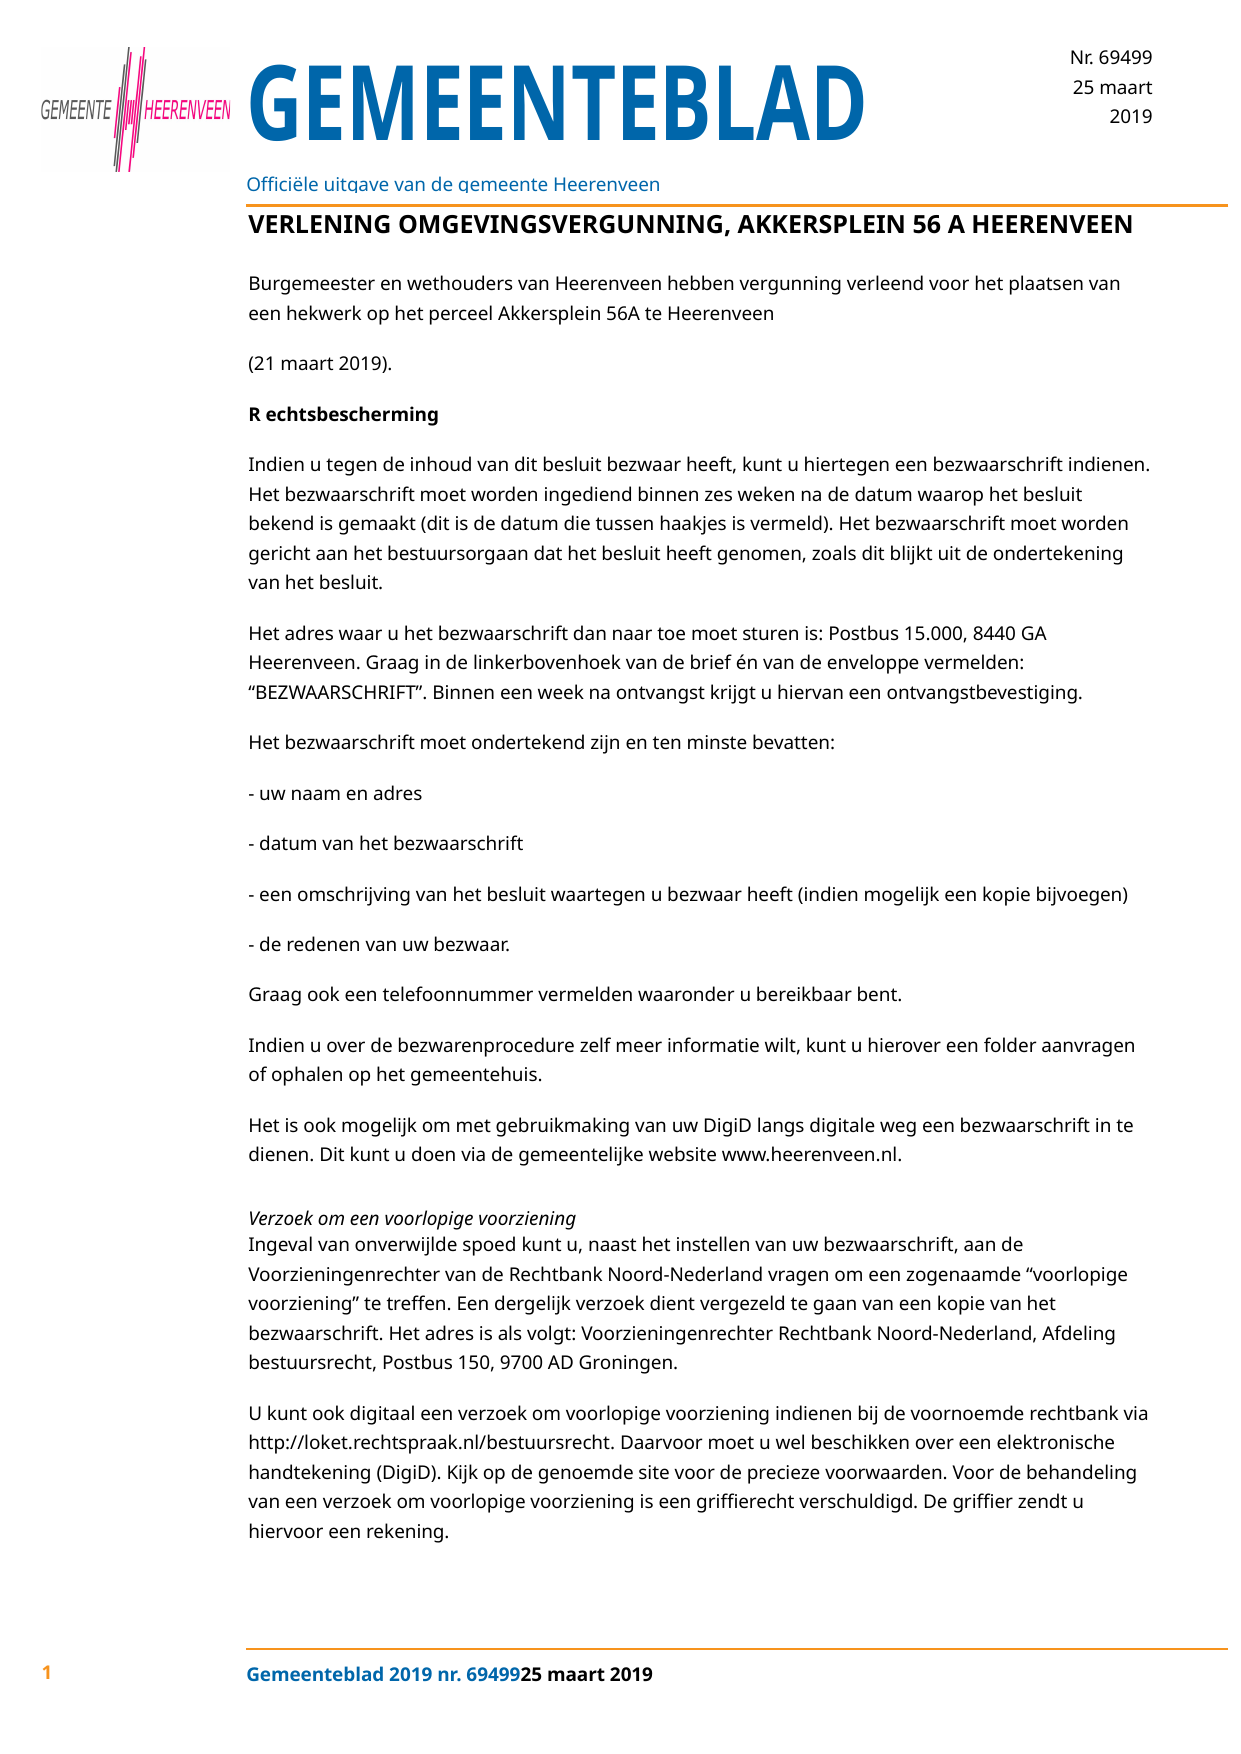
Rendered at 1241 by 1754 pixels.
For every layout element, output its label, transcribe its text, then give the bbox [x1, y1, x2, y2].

text Ingeval van onverwijlde spoed kunt u, naast het instellen van uw bezwaarschrift, aan de Voorzieningenrechter van de Rechtbank Noord-Nederland vragen om een zogenaamde “voorlopige voorziening” te treffen. Een dergelijk verzoek dient vergezeld te gaan van een kopie van het bezwaarschrift. Het adres is als volgt: Voorzieningenrechter Rechtbank Noord-Nederland, Afdeling bestuursrecht, Postbus 150, 9700 AD Groningen. [248, 1231, 1152, 1375]
text R echtsbescherming [248, 401, 1152, 426]
text - datum van het bezwaarschrift [248, 830, 1152, 856]
text Verzoek om een voorlopige voorziening [248, 1206, 1152, 1231]
text Het adres waar u het bezwaarschrift dan naar toe moet sturen is: Postbus 15.000, 8440 GA Heerenveen. Graag in de linkerbovenhoek van de brief én van de enveloppe vermelden: “BEZWAARSCHRIFT”. Binnen een week na ontvangst krijgt u hiervan een ontvangstbevestiging. [248, 620, 1152, 705]
text Burgemeester en wethouders van Heerenveen hebben vergunning verleend voor het plaatsen van een hekwerk op het perceel Akkersplein 56A te Heerenveen [248, 270, 1152, 326]
text Indien u over de bezwarenprocedure zelf meer informatie wilt, kunt u hierover een folder aanvragen of ophalen op het gemeentehuis. [248, 1032, 1152, 1087]
text Graag ook een telefoonnummer vermelden waaronder u bereikbaar bent. [248, 982, 1152, 1007]
text VERLENING OMGEVINGSVERGUNNING, AKKERSPLEIN 56 A HEERENVEEN [248, 207, 1152, 241]
text - een omschrijving van het besluit waartegen u bezwaar heeft (indien mogelijk een kopie bijvoegen) [248, 881, 1152, 906]
text - uw naam en adres [248, 780, 1152, 806]
text Het bezwaarschrift moet ondertekend zijn en ten minste bevatten: [248, 729, 1152, 755]
text (21 maart 2019). [248, 350, 1152, 376]
text Indien u tegen de inhoud van dit besluit bezwaar heeft, kunt u hiertegen een bezwaarschrift indienen. Het bezwaarschrift moet worden ingediend binnen zes weken na de datum waarop het besluit bekend is gemaakt (dit is de datum die tussen haakjes is vermeld). Het bezwaarschrift moet worden gericht aan het bestuursorgaan dat het besluit heeft genomen, zoals dit blijkt uit de ondertekening van het besluit. [248, 451, 1152, 595]
text Het is ook mogelijk om met gebruikmaking van uw DigiD langs digitale weg een bezwaarschrift in te dienen. Dit kunt u doen via de gemeentelijke website www.heerenveen.nl. [248, 1112, 1152, 1167]
text - de redenen van uw bezwaar. [248, 931, 1152, 957]
text U kunt ook digitaal een verzoek om voorlopige voorziening indienen bij de voornoemde rechtbank via http://loket.rechtspraak.nl/bestuursrecht. Daarvoor moet u wel beschikken over een elektronische handtekening (DigiD). Kijk op de genoemde site voor de precieze voorwaarden. Voor de behandeling van een verzoek om voorlopige voorziening is een griffierecht verschuldigd. De griffier zendt u hiervoor een rekening. [248, 1400, 1152, 1544]
picture [41, 47, 231, 172]
